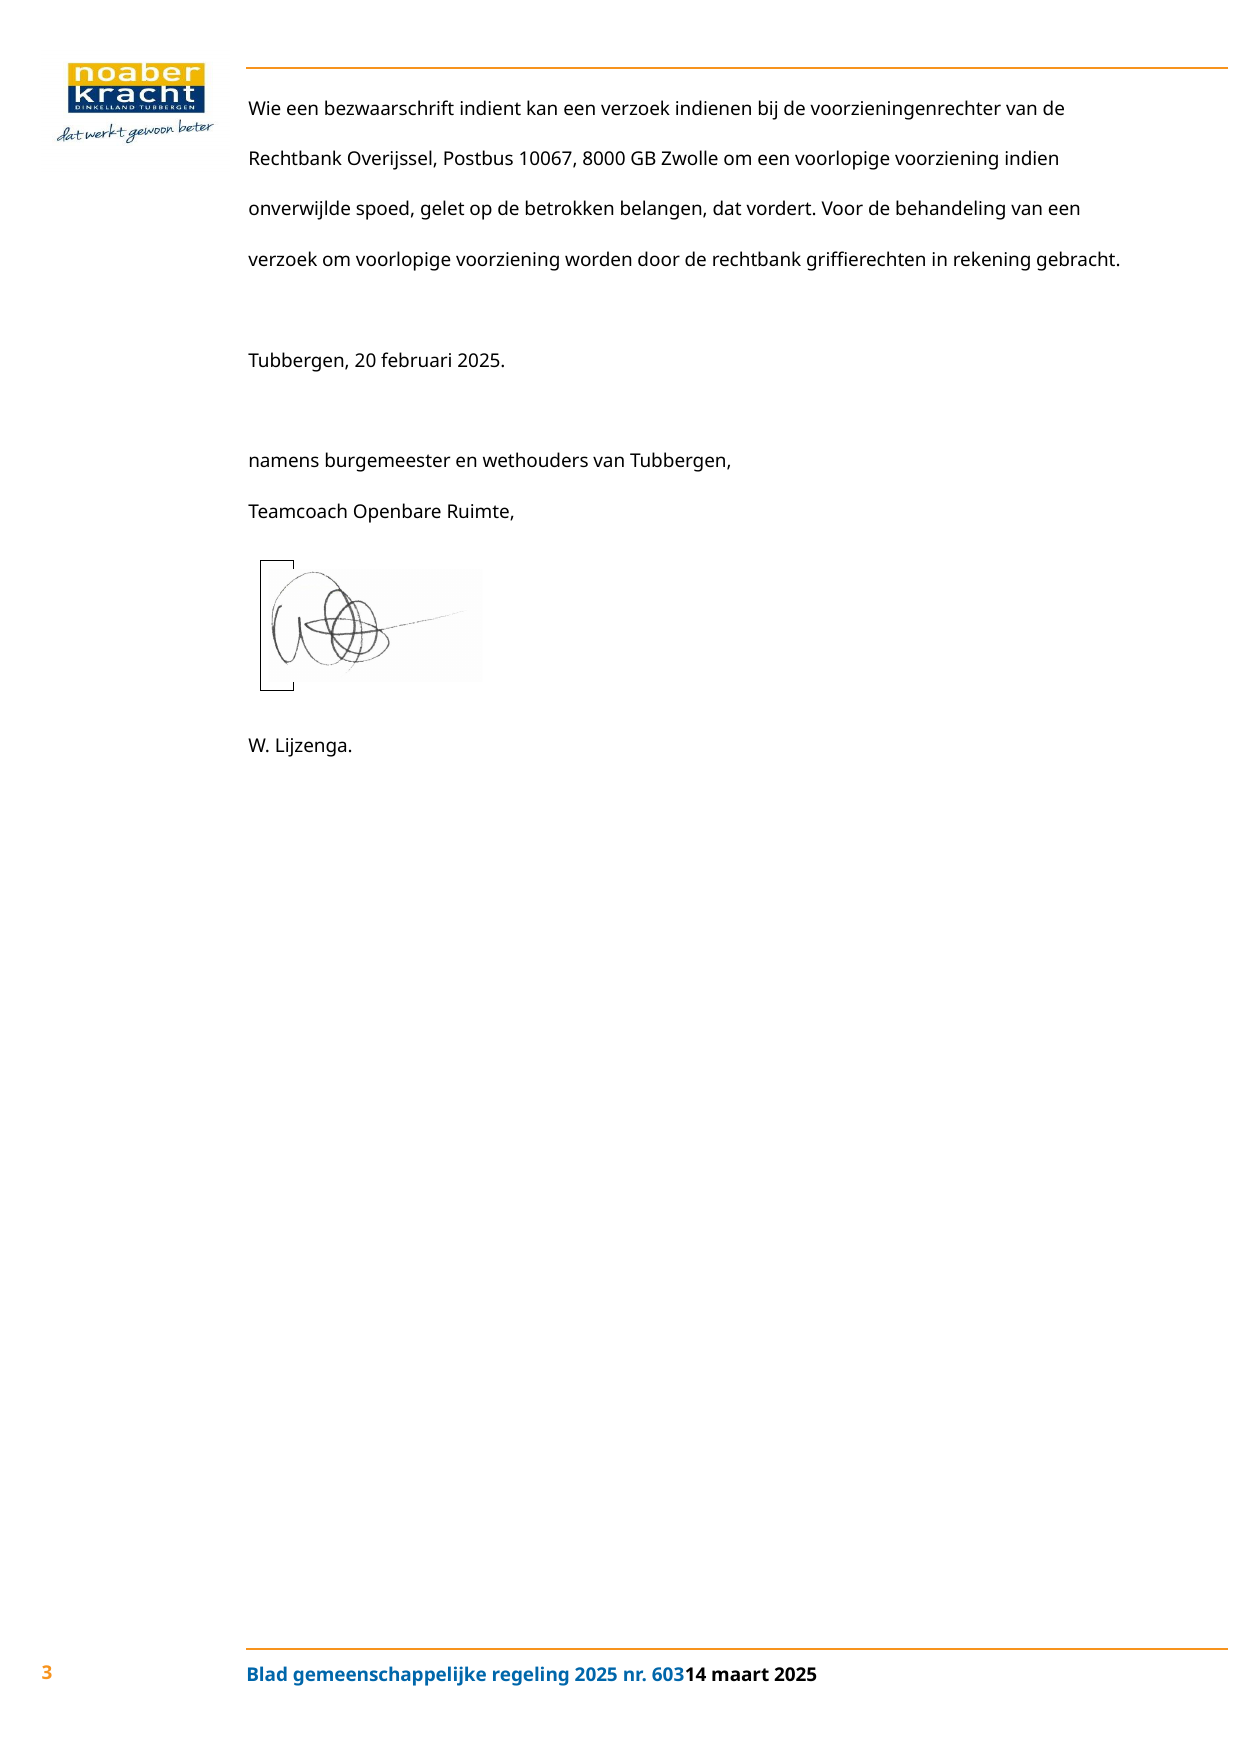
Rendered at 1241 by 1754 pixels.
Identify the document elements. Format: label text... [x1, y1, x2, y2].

text verzoek om voorlopige voorziening worden door de rechtbank griffierechten in rekening gebracht. [248, 246, 1152, 272]
text Tubbergen, 20 februari 2025. [248, 347, 1152, 373]
text onverwijlde spoed, gelet op de betrokken belangen, dat vordert. Voor de behandeling van een [248, 196, 1152, 221]
text W. Lijzenga. [248, 733, 1152, 758]
text namens burgemeester en wethouders van Tubbergen, [248, 448, 1152, 473]
picture [268, 569, 483, 682]
text Teamcoach Openbare Ruimte, [248, 498, 1152, 524]
text Wie een bezwaarschrift indient kan een verzoek indienen bij de voorzieningenrechter van de [248, 95, 1152, 121]
text Rechtbank Overijssel, Postbus 10067, 8000 GB Zwolle om een voorlopige voorziening indien [248, 145, 1152, 171]
picture [41, 47, 231, 172]
